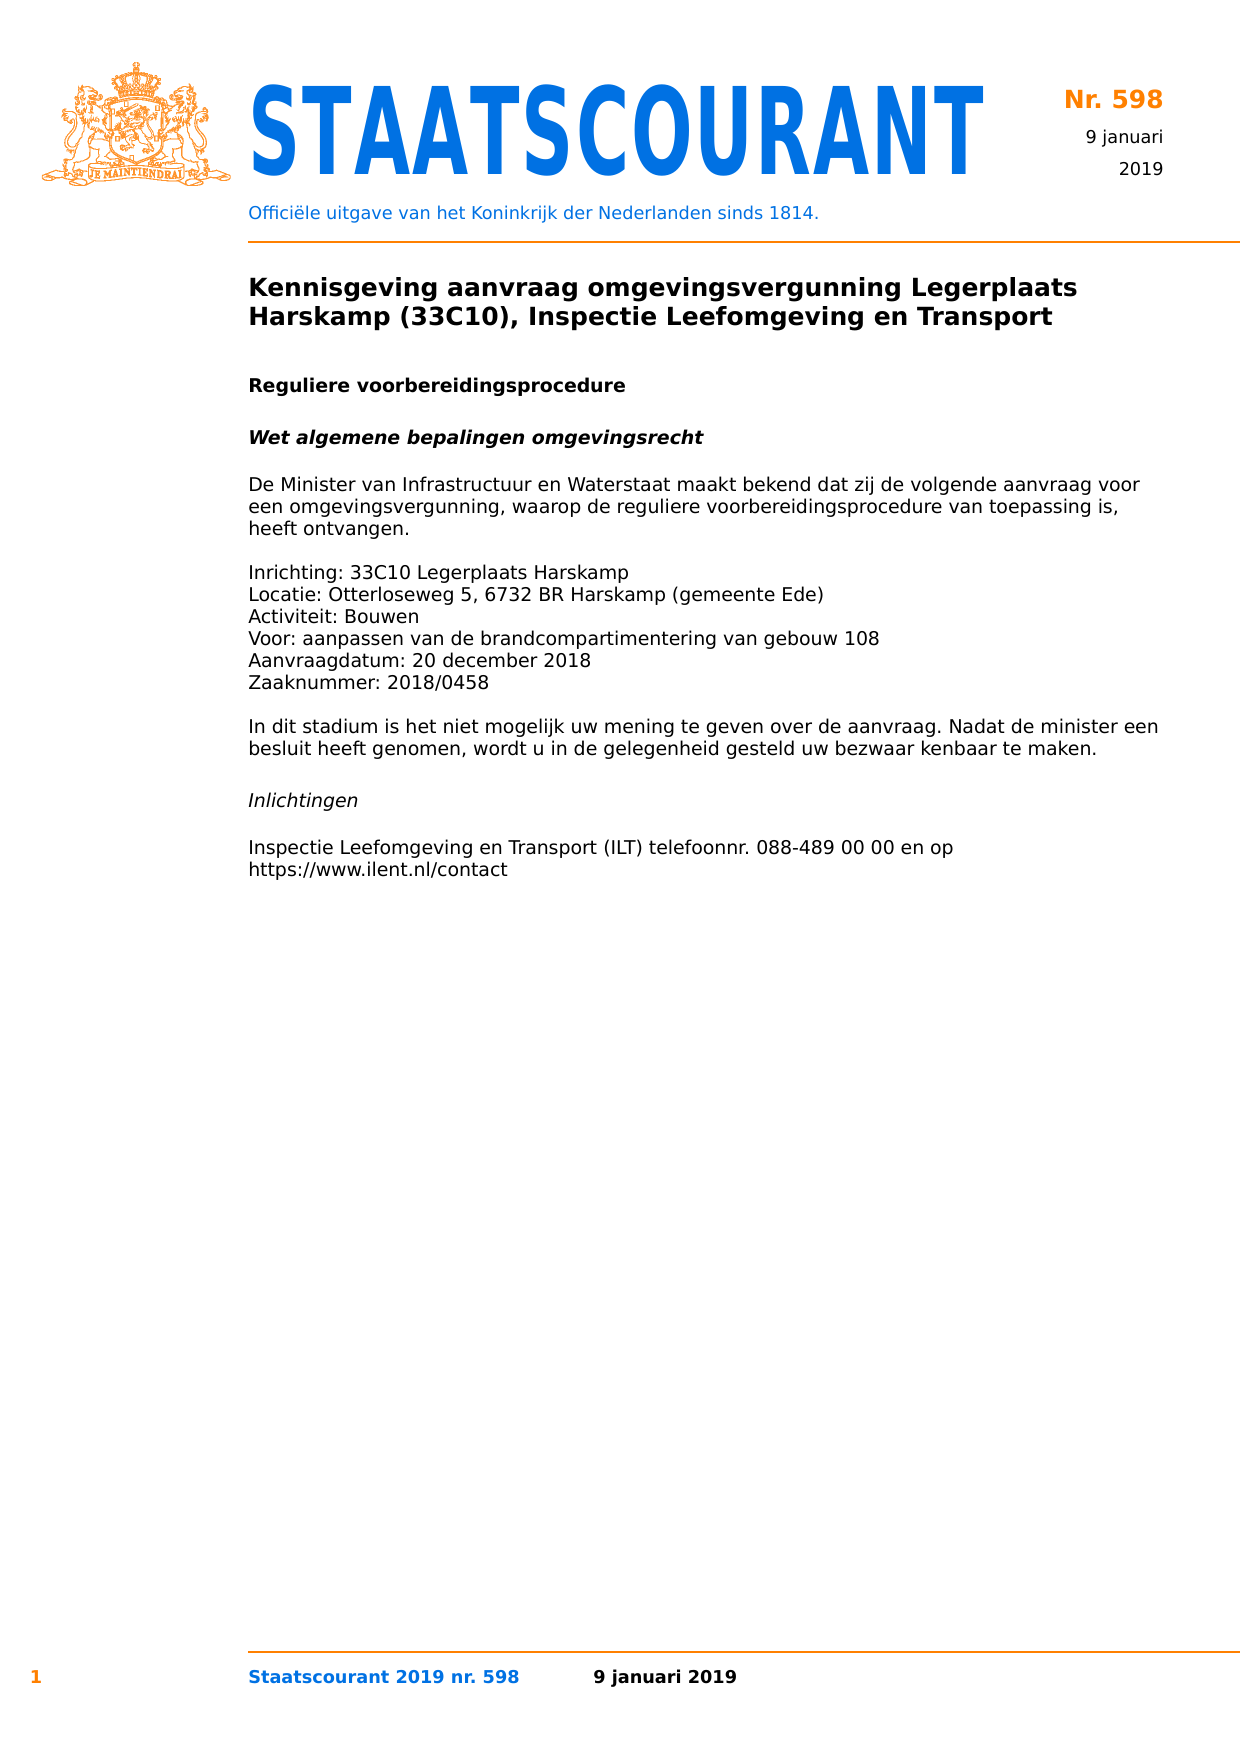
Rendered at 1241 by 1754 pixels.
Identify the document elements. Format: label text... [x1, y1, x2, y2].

table_cell 2019 [998, 153, 1240, 203]
table_cell 9 januari [998, 121, 1240, 153]
text Aanvraagdatum: 20 december 2018 [248, 650, 1163, 672]
text Locatie: Otterloseweg 5, 6732 BR Harskamp (gemeente Ede) [248, 584, 1163, 606]
subtitle Reguliere voorbereidingsprocedure [248, 375, 1163, 397]
table_header Nr. 598 [998, 62, 1240, 121]
text In dit stadium is het niet mogelijk uw mening te geven over de aanvraag. Nadat de minister een besluit heeft genomen, wordt u in de gelegenheid gesteld uw bezwaar kenbaar te maken. [248, 716, 1163, 759]
text Inrichting: 33C10 Legerplaats Harskamp [248, 562, 1163, 584]
table_header [25, 62, 248, 241]
subtitle Kennisgeving aanvraag omgevingsvergunning Legerplaats Harskamp (33C10), Inspectie Leefomgeving en Transport [248, 273, 1163, 331]
subtitle Inlichtingen [248, 789, 1163, 812]
text Voor: aanpassen van de brandcompartimentering van gebouw 108 [248, 628, 1163, 650]
text Zaaknummer: 2018/0458 [248, 672, 1163, 694]
table_header STAATSCOURANT [248, 62, 998, 203]
subtitle Wet algemene bepalingen omgevingsrecht [248, 427, 1163, 449]
table_cell Officiële uitgave van het Koninkrijk der Nederlanden sinds 1814. [248, 203, 1240, 241]
picture [41, 62, 231, 186]
text Inspectie Leefomgeving en Transport (ILT) telefoonnr. 088-489 00 00 en op https://www.ilent.nl/contact [248, 837, 1163, 881]
text Activiteit: Bouwen [248, 606, 1163, 628]
text De Minister van Infrastructuur en Waterstaat maakt bekend dat zij de volgende aanvraag voor een omgevingsvergunning, waarop de reguliere voorbereidingsprocedure van toepassing is, heeft ontvangen. [248, 474, 1163, 540]
